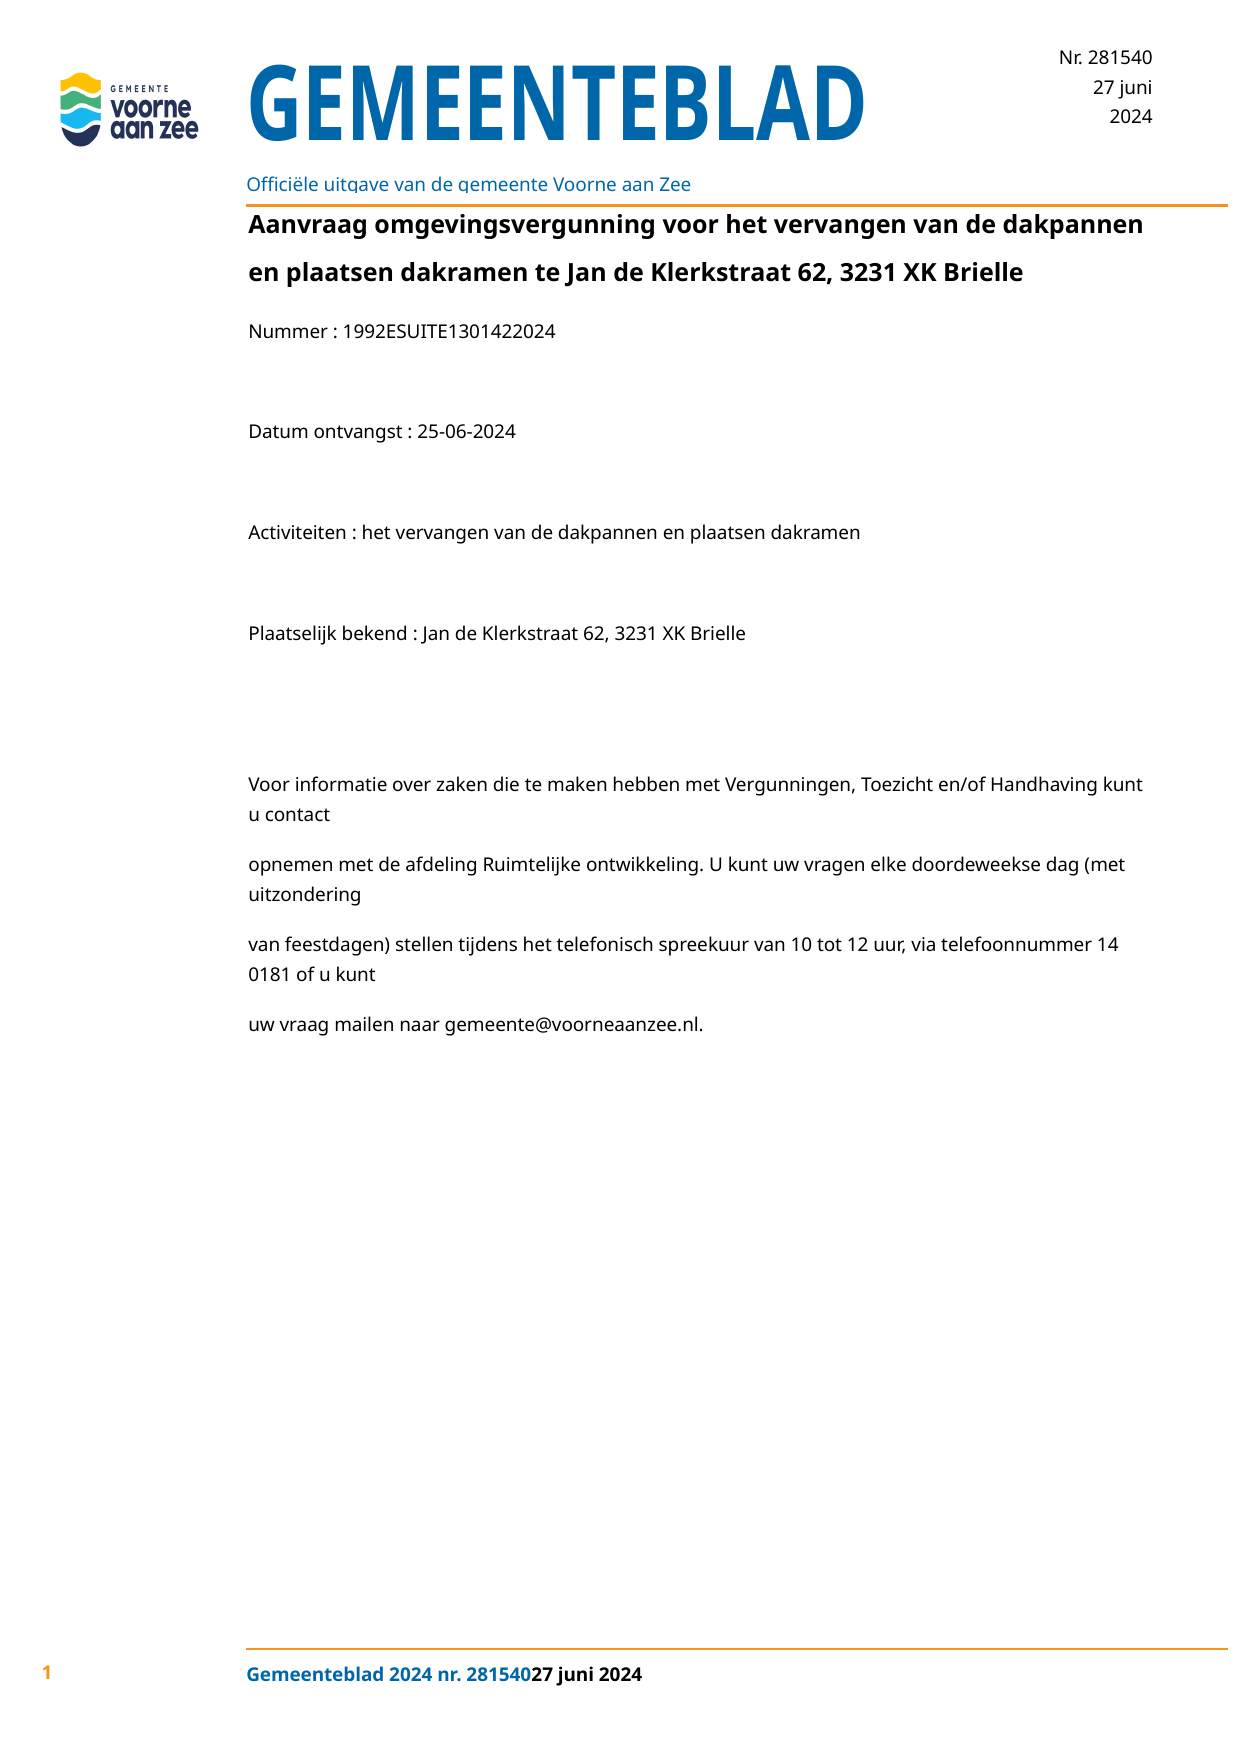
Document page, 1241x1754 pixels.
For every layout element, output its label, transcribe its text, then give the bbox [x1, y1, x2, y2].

text uw vraag mailen naar gemeente@voorneaanzee.nl. [248, 1012, 1152, 1037]
text opnemen met de afdeling Ruimtelijke ontwikkeling. U kunt uw vragen elke doordeweekse dag (met uitzondering [248, 852, 1152, 907]
text Datum ontvangst : 25-06-2024 [248, 419, 1152, 444]
text Plaatselijk bekend : Jan de Klerkstraat 62, 3231 XK Brielle [248, 620, 1152, 646]
text Nummer : 1992ESUITE1301422024 [248, 318, 1152, 344]
text Activiteiten : het vervangen van de dakpannen en plaatsen dakramen [248, 519, 1152, 545]
text Voor informatie over zaken die te maken hebben met Vergunningen, Toezicht en/of Handhaving kunt u contact [248, 772, 1152, 827]
text van feestdagen) stellen tijdens het telefonisch spreekuur van 10 tot 12 uur, via telefoonnummer 14 0181 of u kunt [248, 932, 1152, 987]
text Aanvraag omgevingsvergunning voor het vervangen van de dakpannen en plaatsen dakramen te Jan de Klerkstraat 62, 3231 XK Brielle [248, 207, 1152, 288]
picture [41, 47, 231, 172]
